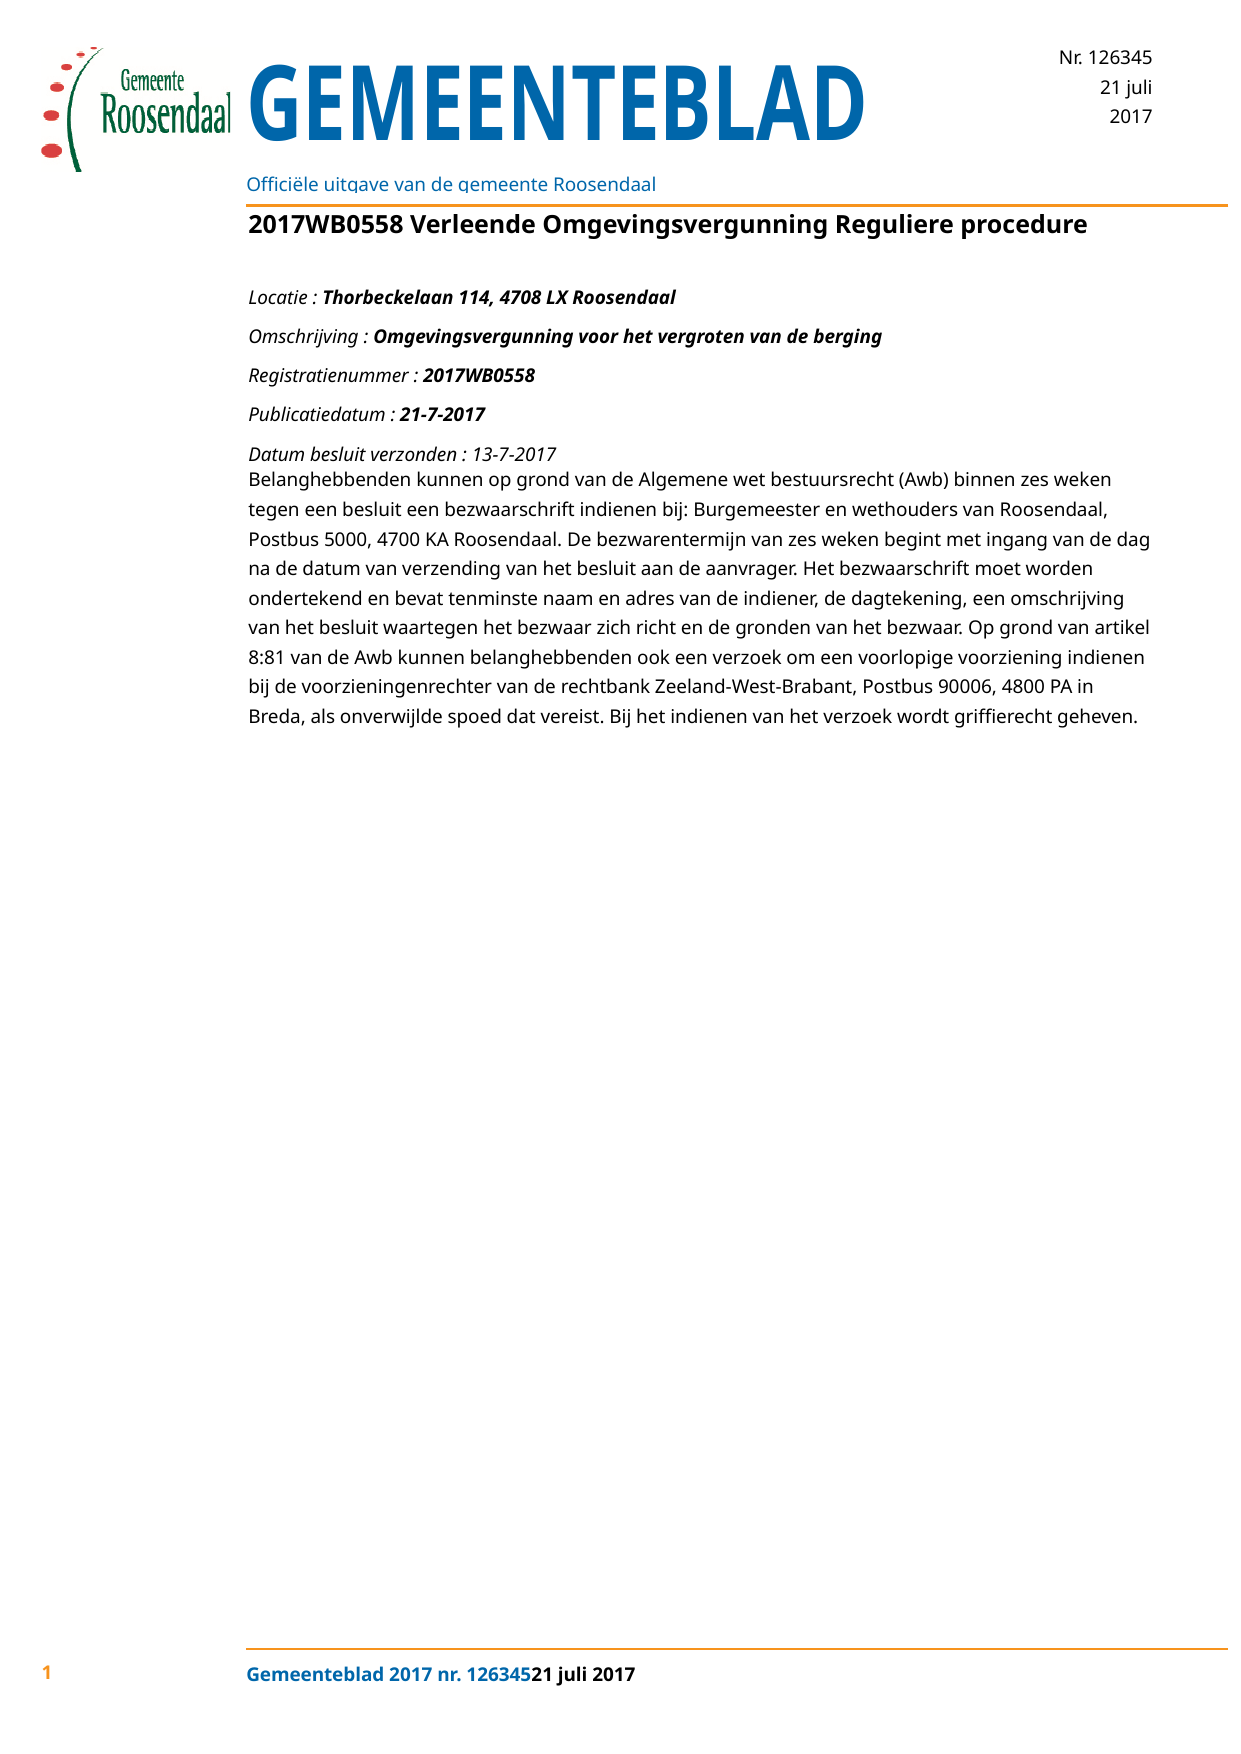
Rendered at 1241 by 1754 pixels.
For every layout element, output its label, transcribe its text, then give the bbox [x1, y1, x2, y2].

text Registratienummer : 2017WB0558 [248, 362, 1152, 388]
text Publicatiedatum : 21-7-2017 [248, 402, 1152, 427]
text 2017WB0558 Verleende Omgevingsvergunning Reguliere procedure [248, 207, 1152, 241]
text Omschrijving : Omgevingsvergunning voor het vergroten van de berging [248, 323, 1152, 349]
picture [41, 47, 231, 172]
text Locatie : Thorbeckelaan 114, 4708 LX Roosendaal [248, 284, 1152, 309]
text Datum besluit verzonden : 13-7-2017 [248, 441, 1152, 467]
text Belanghebbenden kunnen op grond van de Algemene wet bestuursrecht (Awb) binnen zes weken tegen een besluit een bezwaarschrift indienen bij: Burgemeester en wethouders van Roosendaal, Postbus 5000, 4700 KA Roosendaal. De bezwarentermijn van zes weken begint met ingang van de dag na de datum van verzending van het besluit aan de aanvrager. Het bezwaarschrift moet worden ondertekend en bevat tenminste naam en adres van de indiener, de dagtekening, een omschrijving van het besluit waartegen het bezwaar zich richt en de gronden van het bezwaar. Op grond van artikel 8:81 van de Awb kunnen belanghebbenden ook een verzoek om een voorlopige voorziening indienen bij de voorzieningenrechter van de rechtbank Zeeland-West-Brabant, Postbus 90006, 4800 PA in Breda, als onverwijlde spoed dat vereist. Bij het indienen van het verzoek wordt griffierecht geheven. [248, 467, 1152, 729]
